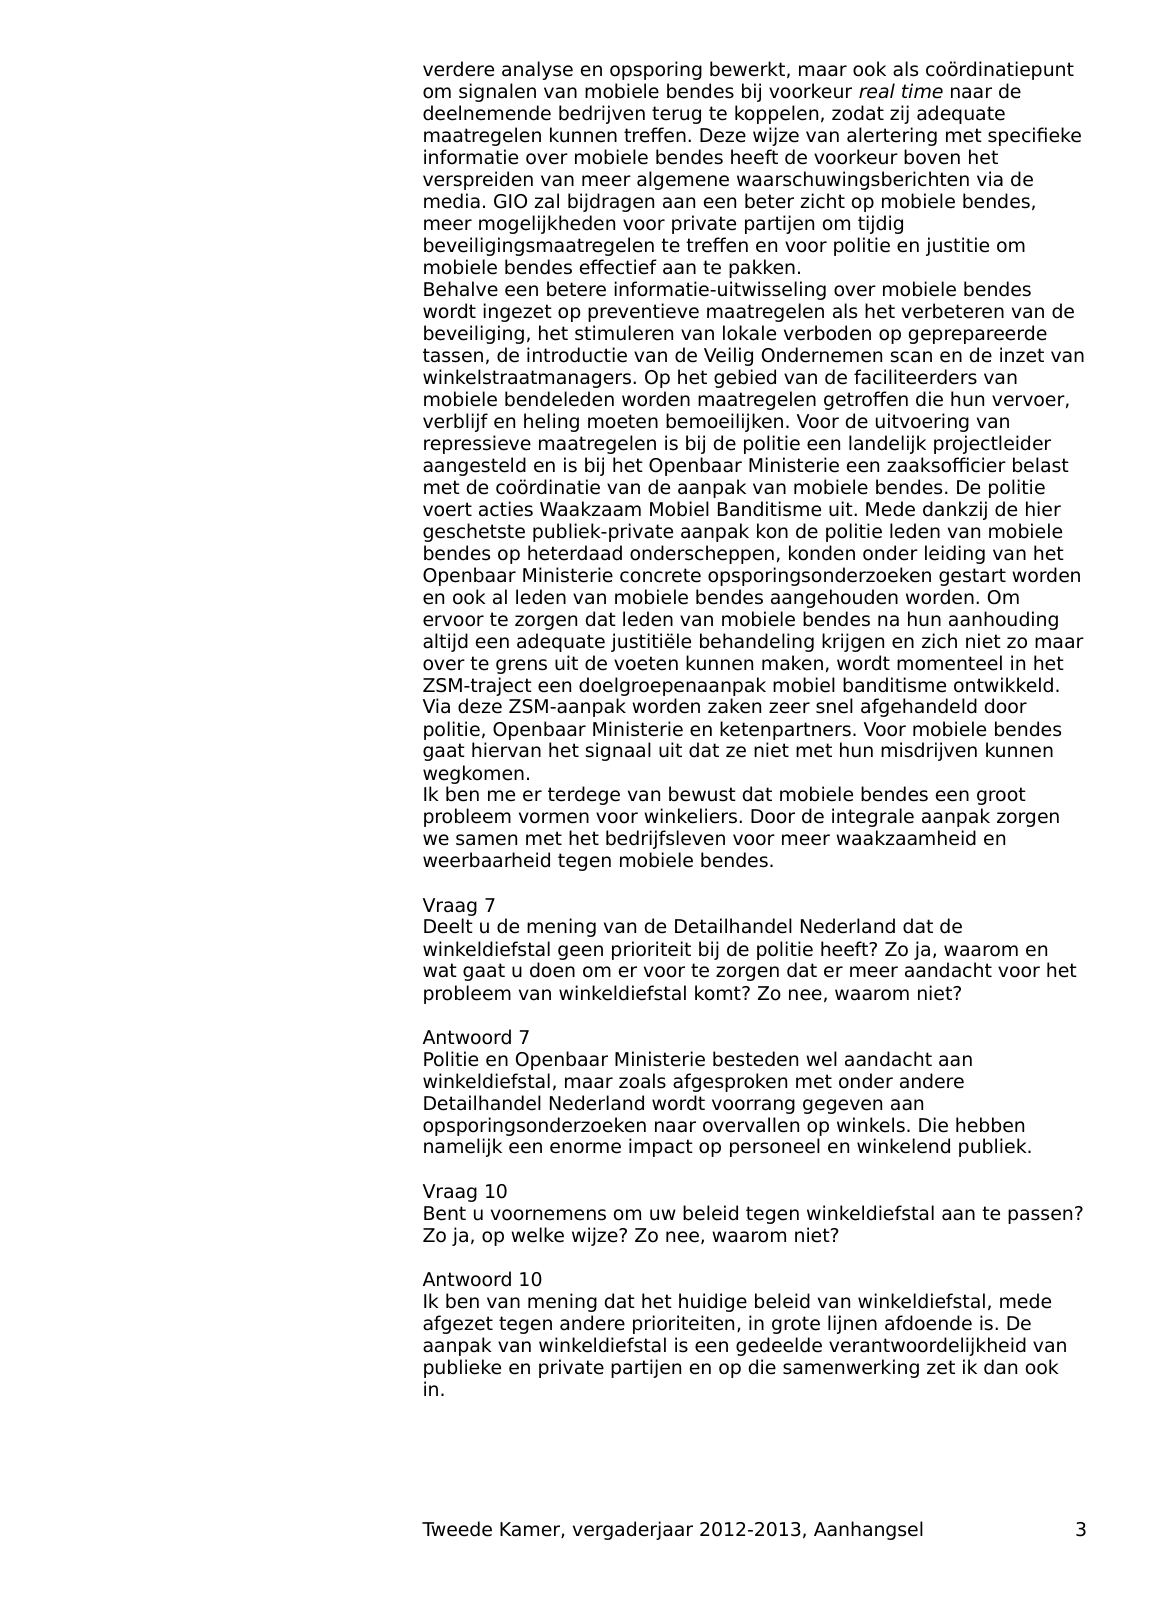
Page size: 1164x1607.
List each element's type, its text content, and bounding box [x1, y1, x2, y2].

text Ik ben me er terdege van bewust dat mobiele bendes een groot probleem vormen voor winkeliers. Door de integrale aanpak zorgen we samen met het bedrijfsleven voor meer waakzaamheid en weerbaarheid tegen mobiele bendes. [422, 784, 1087, 872]
text verdere analyse en opsporing bewerkt, maar ook als coördinatiepunt om signalen van mobiele bendes bij voorkeur real time naar de deelnemende bedrijven terug te koppelen, zodat zij adequate maatregelen kunnen treffen. Deze wijze van alertering met specifieke informatie over mobiele bendes heeft de voorkeur boven het verspreiden van meer algemene waarschuwingsberichten via de media. GIO zal bijdragen aan een beter zicht op mobiele bendes, meer mogelijkheden voor private partijen om tijdig beveiligingsmaatregelen te treffen en voor politie en justitie om mobiele bendes effectief aan te pakken. [422, 59, 1087, 279]
text Politie en Openbaar Ministerie besteden wel aandacht aan winkeldiefstal, maar zoals afgesproken met onder andere Detailhandel Nederland wordt voorrang gegeven aan opsporingsonderzoeken naar overvallen op winkels. Die hebben namelijk een enorme impact op personeel en winkelend publiek. [422, 1048, 1087, 1158]
text Bent u voornemens om uw beleid tegen winkeldiefstal aan te passen? Zo ja, op welke wijze? Zo nee, waarom niet? [422, 1203, 1087, 1247]
text Behalve een betere informatie-uitwisseling over mobiele bendes wordt ingezet op preventieve maatregelen als het verbeteren van de beveiliging, het stimuleren van lokale verboden op geprepareerde tassen, de introductie van de Veilig Ondernemen scan en de inzet van winkelstraatmanagers. Op het gebied van de faciliteerders van mobiele bendeleden worden maatregelen getroffen die hun vervoer, verblijf en heling moeten bemoeilijken. Voor de uitvoering van repressieve maatregelen is bij de politie een landelijk projectleider aangesteld en is bij het Openbaar Ministerie een zaaksofficier belast met de coördinatie van de aanpak van mobiele bendes. De politie voert acties Waakzaam Mobiel Banditisme uit. Mede dankzij de hier geschetste publiek-private aanpak kon de politie leden van mobiele bendes op heterdaad onderscheppen, konden onder leiding van het Openbaar Ministerie concrete opsporingsonderzoeken gestart worden en ook al leden van mobiele bendes aangehouden worden. Om ervoor te zorgen dat leden van mobiele bendes na hun aanhouding altijd een adequate justitiële behandeling krijgen en zich niet zo maar over te grens uit de voeten kunnen maken, wordt momenteel in het ZSM-traject een doelgroepenaanpak mobiel banditisme ontwikkeld. Via deze ZSM-aanpak worden zaken zeer snel afgehandeld door politie, Openbaar Ministerie en ketenpartners. Voor mobiele bendes gaat hiervan het signaal uit dat ze niet met hun misdrijven kunnen wegkomen. [422, 279, 1087, 784]
text Antwoord 10 [422, 1269, 1087, 1291]
text Deelt u de mening van de Detailhandel Nederland dat de winkeldiefstal geen prioriteit bij de politie heeft? Zo ja, waarom en wat gaat u doen om er voor te zorgen dat er meer aandacht voor het probleem van winkeldiefstal komt? Zo nee, waarom niet? [422, 916, 1087, 1004]
text Vraag 7 [422, 894, 1087, 916]
text Ik ben van mening dat het huidige beleid van winkeldiefstal, mede afgezet tegen andere prioriteiten, in grote lijnen afdoende is. De aanpak van winkeldiefstal is een gedeelde verantwoordelijkheid van publieke en private partijen en op die samenwerking zet ik dan ook in. [422, 1291, 1087, 1401]
text Vraag 10 [422, 1181, 1087, 1203]
text Antwoord 7 [422, 1027, 1087, 1048]
